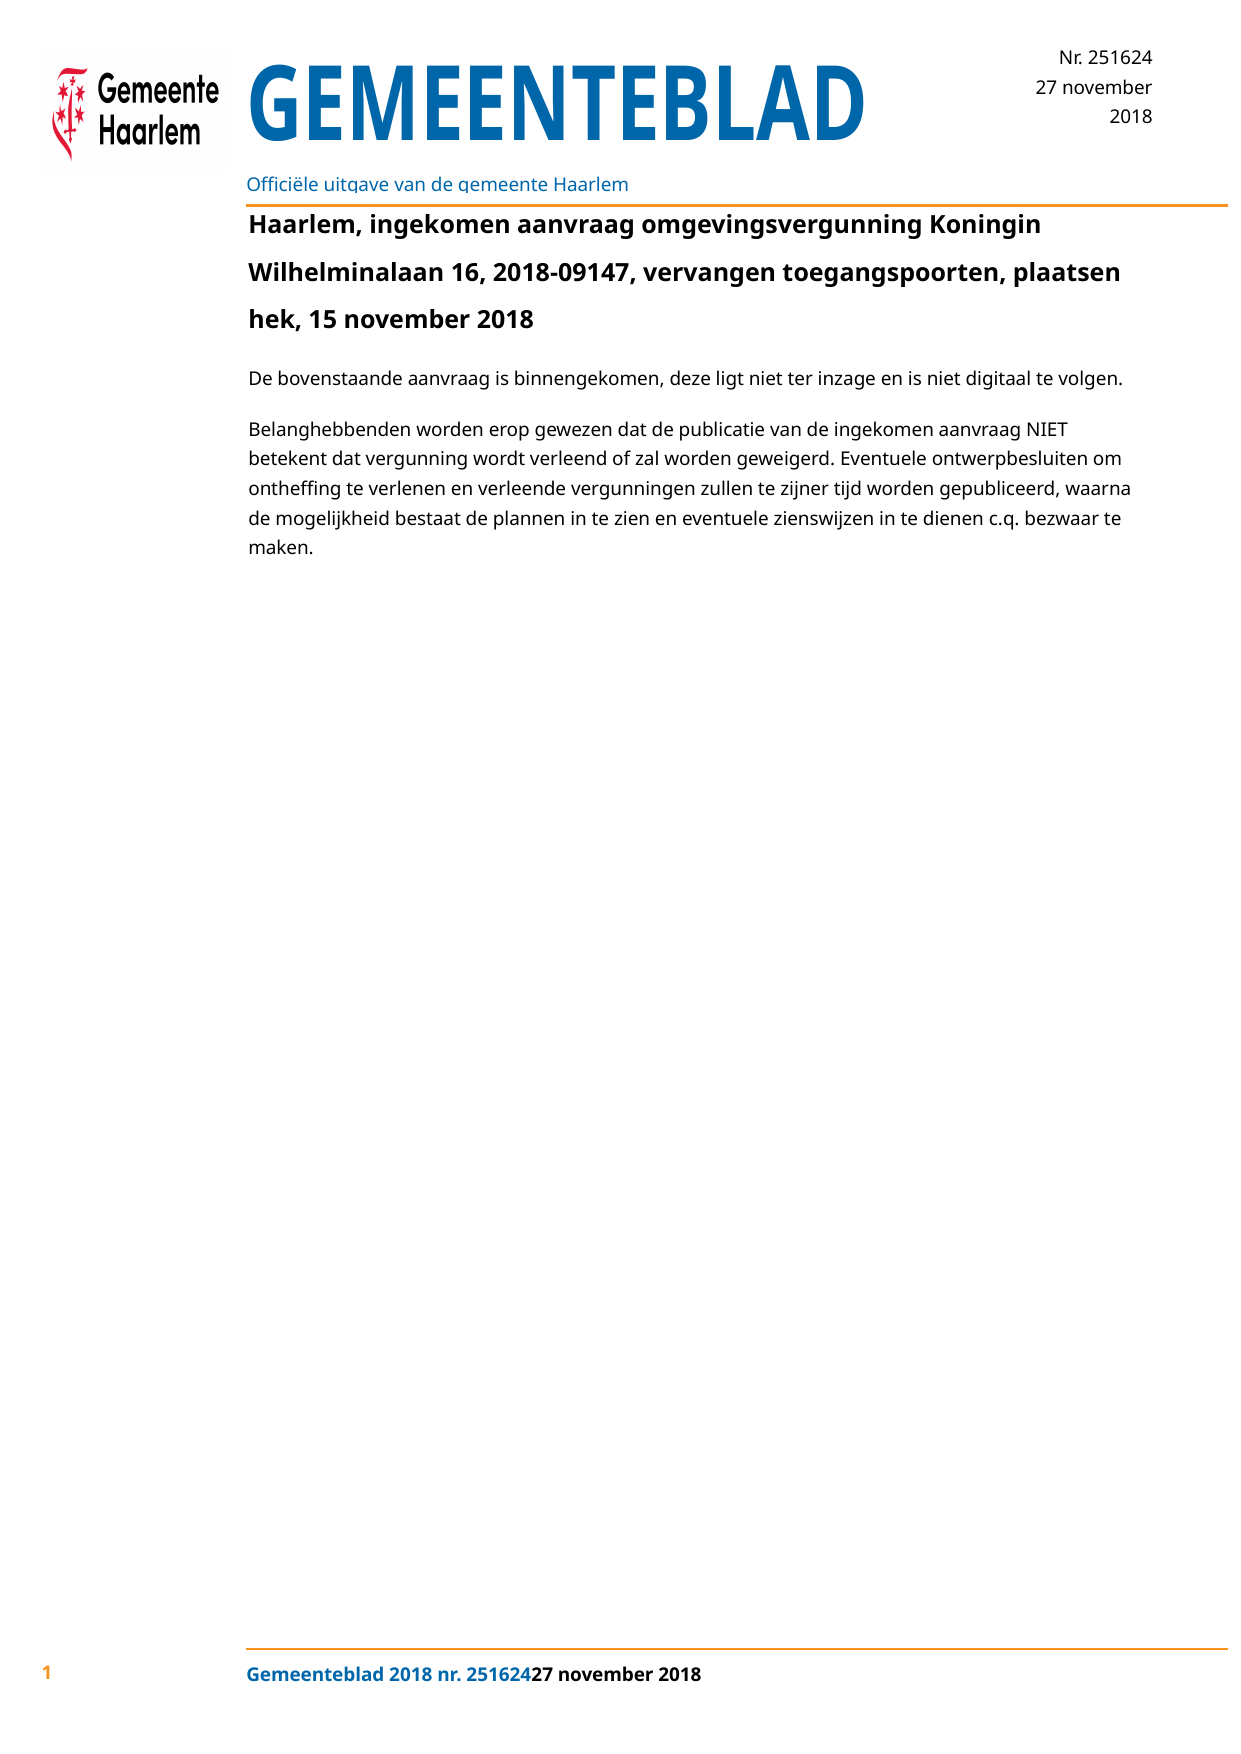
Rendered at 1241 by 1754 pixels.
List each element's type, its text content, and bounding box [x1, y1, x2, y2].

text De bovenstaande aanvraag is binnengekomen, deze ligt niet ter inzage en is niet digitaal te volgen. [248, 366, 1152, 391]
text Haarlem, ingekomen aanvraag omgevingsvergunning Koningin Wilhelminalaan 16, 2018-09147, vervangen toegangspoorten, plaatsen hek, 15 november 2018 [248, 207, 1152, 336]
text Belanghebbenden worden erop gewezen dat de publicatie van de ingekomen aanvraag NIET betekent dat vergunning wordt verleend of zal worden geweigerd. Eventuele ontwerpbesluiten om ontheffing te verlenen en verleende vergunningen zullen te zijner tijd worden gepubliceerd, waarna de mogelijkheid bestaat de plannen in te zien en eventuele zienswijzen in te dienen c.q. bezwaar te maken. [248, 416, 1152, 560]
picture [41, 47, 231, 172]
